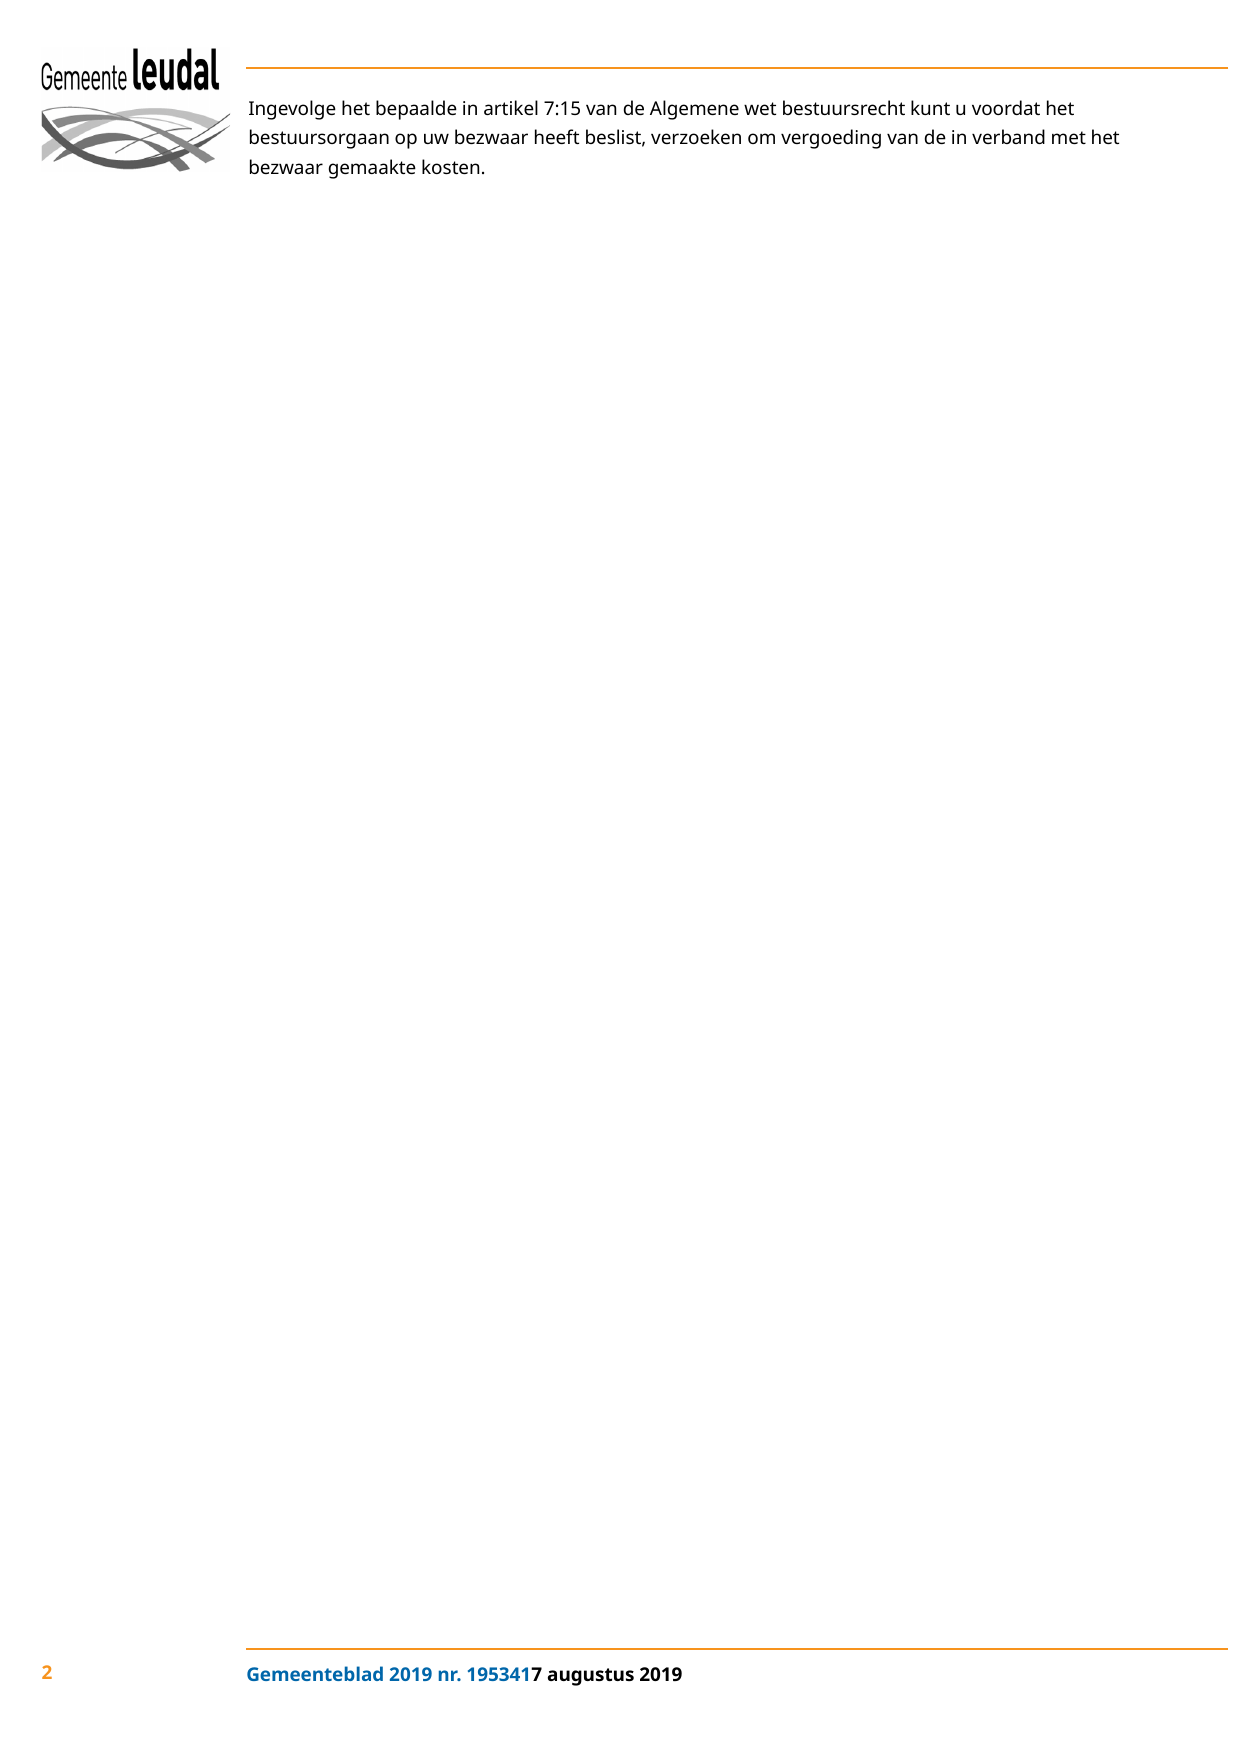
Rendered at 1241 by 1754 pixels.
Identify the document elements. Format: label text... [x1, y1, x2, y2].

text Ingevolge het bepaalde in artikel 7:15 van de Algemene wet bestuursrecht kunt u voordat het bestuursorgaan op uw bezwaar heeft beslist, verzoeken om vergoeding van de in verband met het bezwaar gemaakte kosten. [248, 95, 1152, 180]
picture [41, 47, 231, 172]
